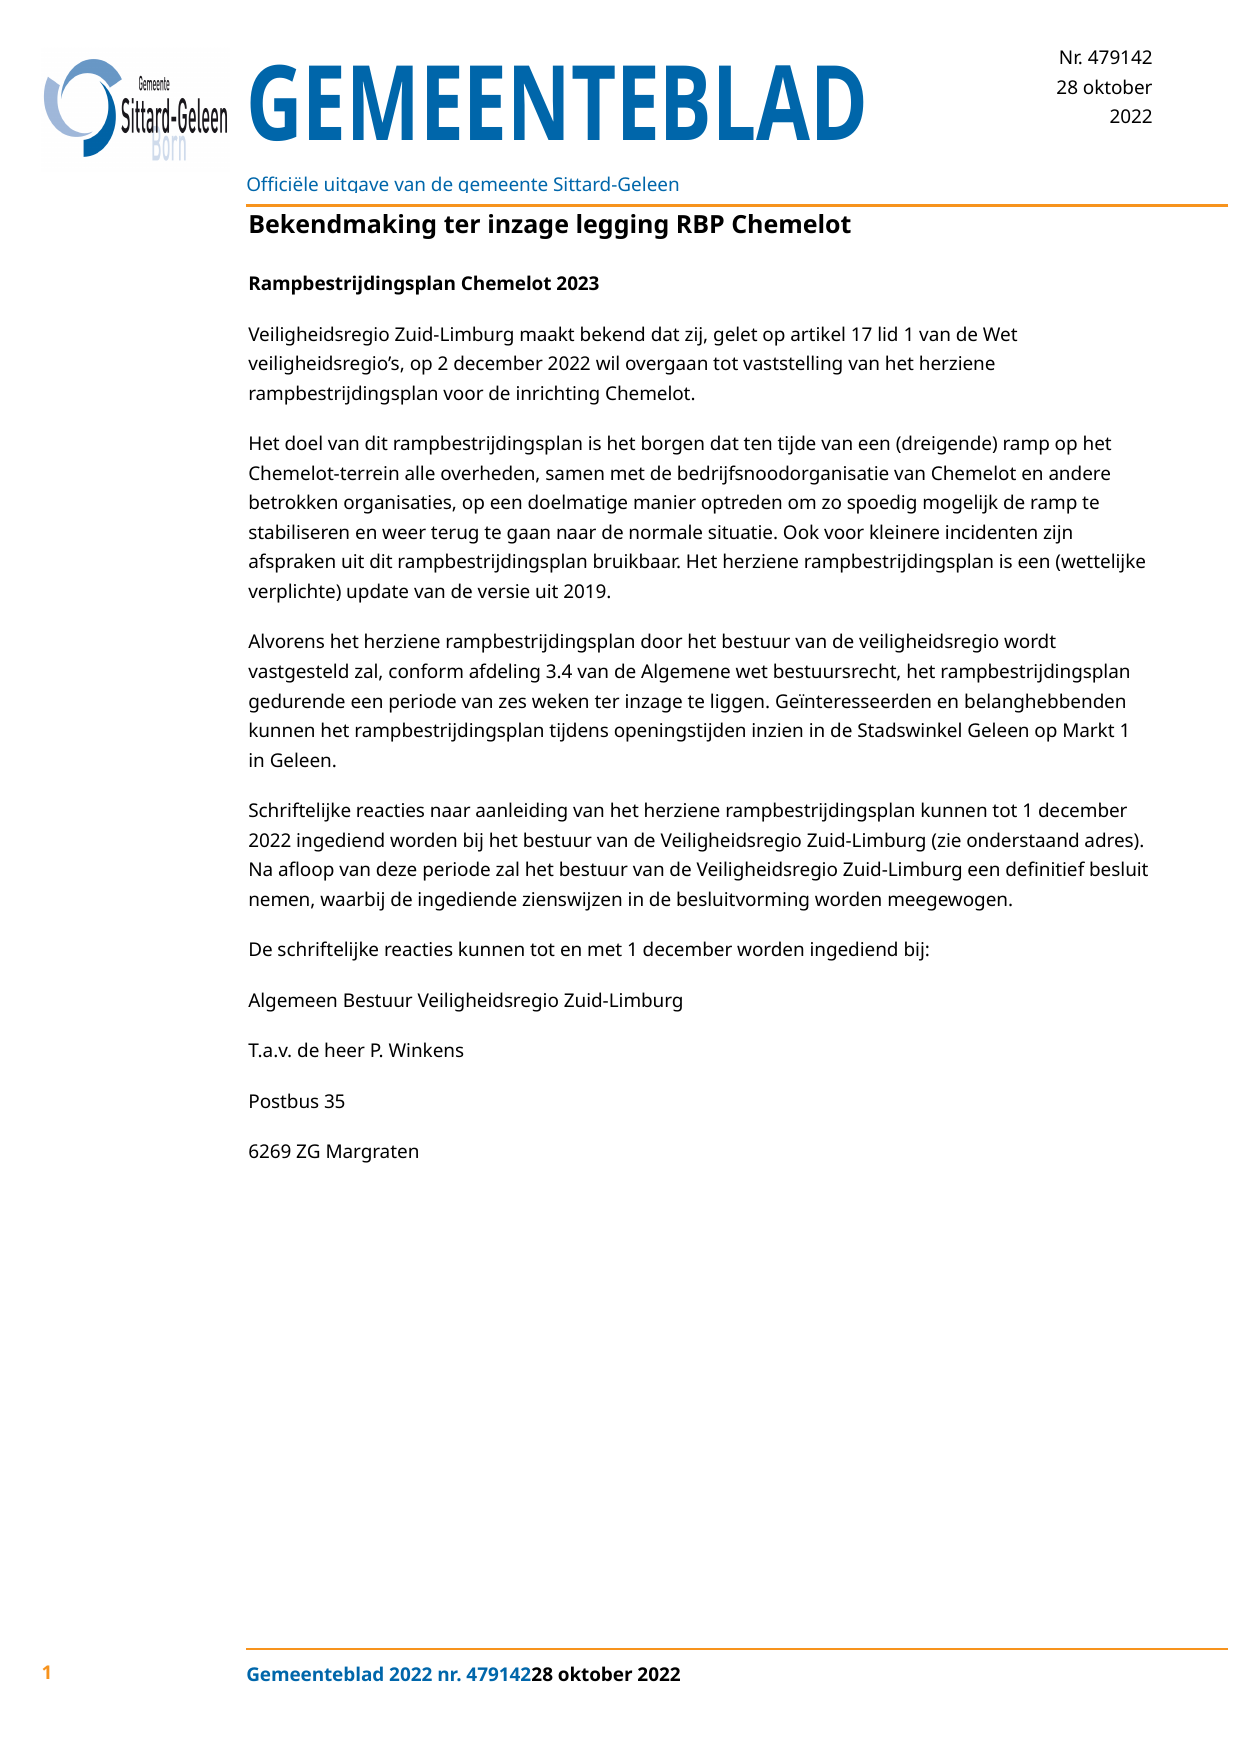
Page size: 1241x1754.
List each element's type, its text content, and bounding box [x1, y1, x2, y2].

text Alvorens het herziene rampbestrijdingsplan door het bestuur van de veiligheidsregio wordt vastgesteld zal, conform afdeling 3.4 van de Algemene wet bestuursrecht, het rampbestrijdingsplan gedurende een periode van zes weken ter inzage te liggen. Geïnteresseerden en belanghebbenden kunnen het rampbestrijdingsplan tijdens openingstijden inzien in de Stadswinkel Geleen op Markt 1 in Geleen. [248, 629, 1152, 773]
text Schriftelijke reacties naar aanleiding van het herziene rampbestrijdingsplan kunnen tot 1 december 2022 ingediend worden bij het bestuur van de Veiligheidsregio Zuid-Limburg (zie onderstaand adres). Na afloop van deze periode zal het bestuur van de Veiligheidsregio Zuid-Limburg een definitief besluit nemen, waarbij de ingediende zienswijzen in de besluitvorming worden meegewogen. [248, 797, 1152, 912]
text De schriftelijke reacties kunnen tot en met 1 december worden ingediend bij: [248, 937, 1152, 962]
text Veiligheidsregio Zuid-Limburg maakt bekend dat zij, gelet op artikel 17 lid 1 van de Wet veiligheidsregio’s, op 2 december 2022 wil overgaan tot vaststelling van het herziene rampbestrijdingsplan voor de inrichting Chemelot. [248, 321, 1152, 406]
text Postbus 35 [248, 1088, 1152, 1113]
picture [41, 47, 231, 172]
text Het doel van dit rampbestrijdingsplan is het borgen dat ten tijde van een (dreigende) ramp op het Chemelot-terrein alle overheden, samen met de bedrijfsnoodorganisatie van Chemelot en andere betrokken organisaties, op een doelmatige manier optreden om zo spoedig mogelijk de ramp te stabiliseren en weer terug te gaan naar de normale situatie. Ook voor kleinere incidenten zijn afspraken uit dit rampbestrijdingsplan bruikbaar. Het herziene rampbestrijdingsplan is een (wettelijke verplichte) update van de versie uit 2019. [248, 430, 1152, 604]
text Bekendmaking ter inzage legging RBP Chemelot [248, 207, 1152, 241]
text T.a.v. de heer P. Winkens [248, 1037, 1152, 1063]
text Algemeen Bestuur Veiligheidsregio Zuid-Limburg [248, 987, 1152, 1013]
text 6269 ZG Margraten [248, 1138, 1152, 1164]
text Rampbestrijdingsplan Chemelot 2023 [248, 270, 1152, 296]
